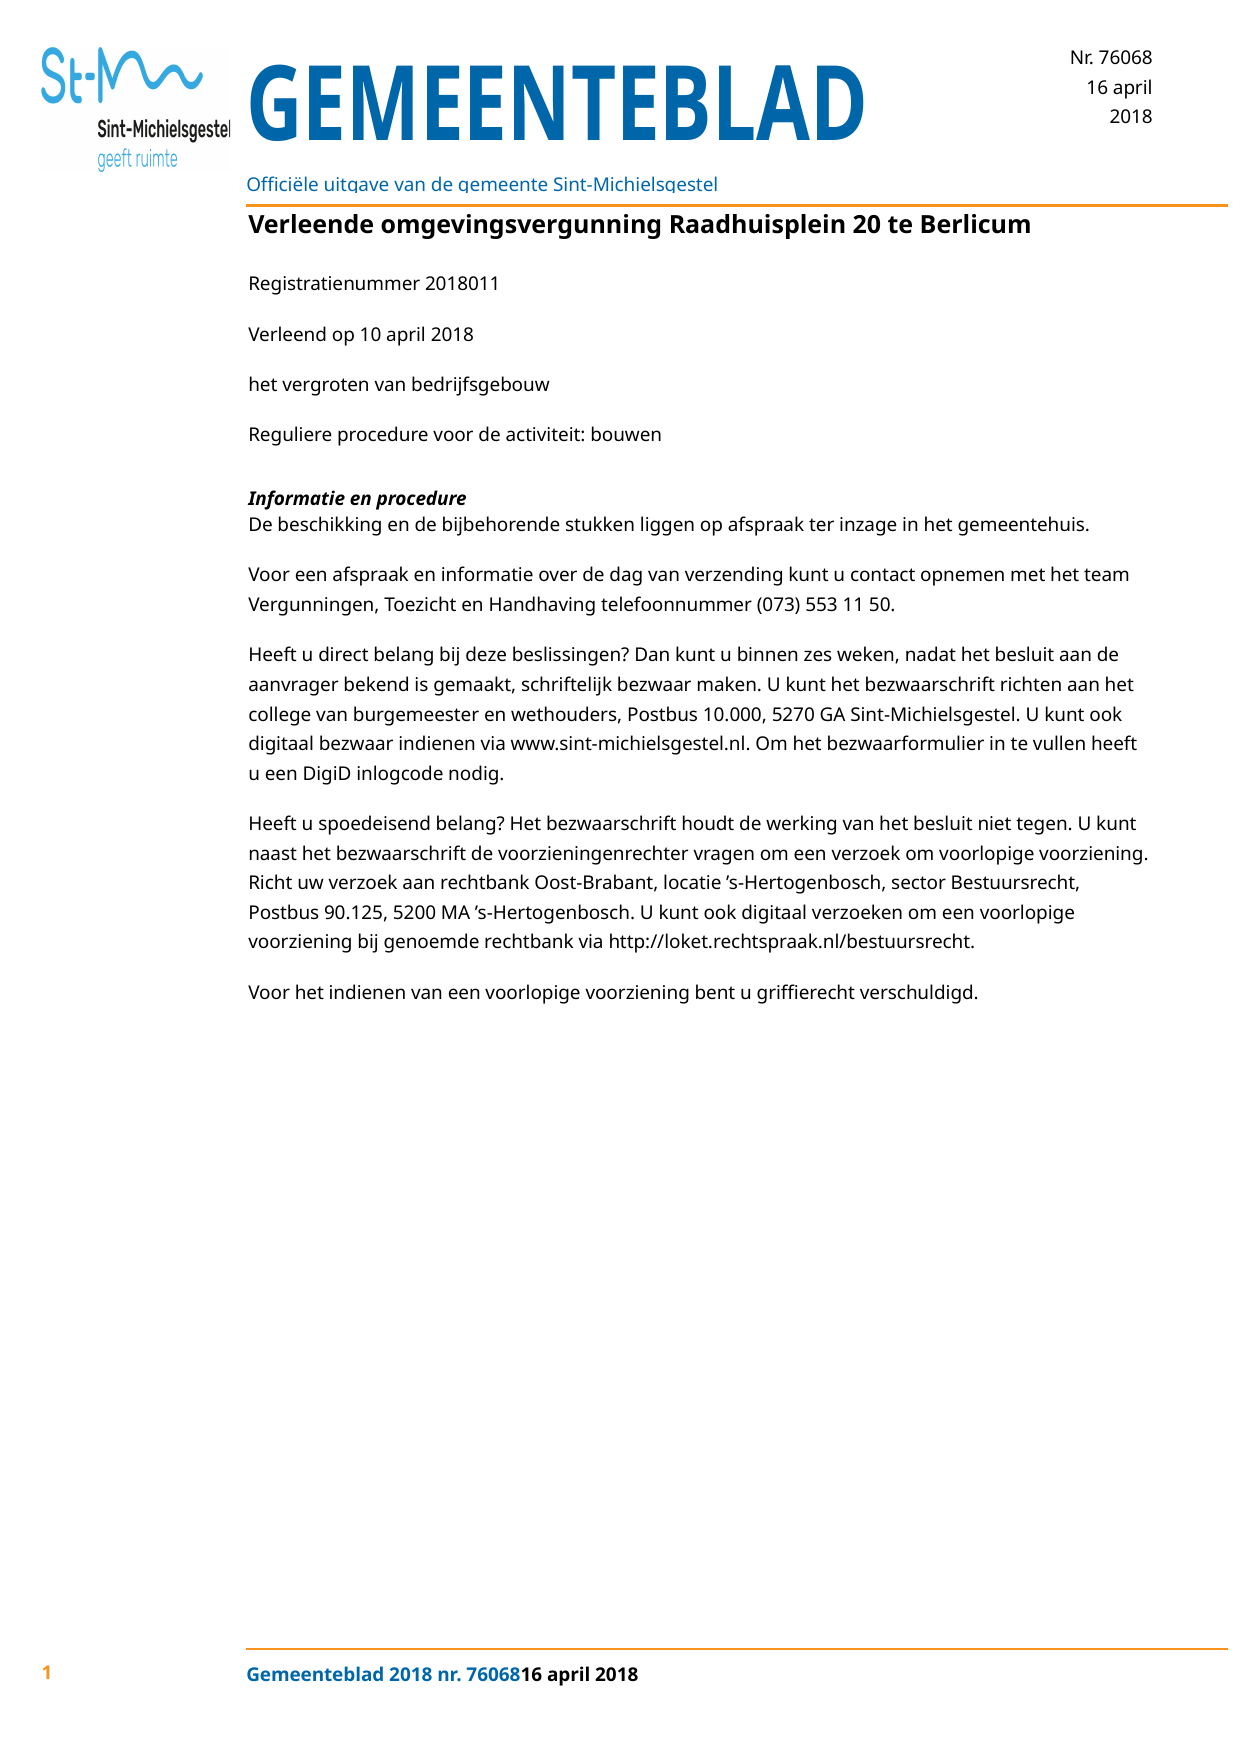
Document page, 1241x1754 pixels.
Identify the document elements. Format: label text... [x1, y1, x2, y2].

text het vergroten van bedrijfsgebouw [248, 371, 1152, 397]
picture [41, 47, 231, 172]
text Reguliere procedure voor de activiteit: bouwen [248, 422, 1152, 447]
text Verleend op 10 april 2018 [248, 321, 1152, 346]
text Verleende omgevingsvergunning Raadhuisplein 20 te Berlicum [248, 207, 1152, 241]
text Heeft u direct belang bij deze beslissingen? Dan kunt u binnen zes weken, nadat het besluit aan de aanvrager bekend is gemaakt, schriftelijk bezwaar maken. U kunt het bezwaarschrift richten aan het college van burgemeester en wethouders, Postbus 10.000, 5270 GA Sint-Michielsgestel. U kunt ook digitaal bezwaar indienen via www.sint-michielsgestel.nl. Om het bezwaarformulier in te vullen heeft u een DigiD inlogcode nodig. [248, 642, 1152, 786]
text Registratienummer 2018011 [248, 270, 1152, 296]
text Voor een afspraak en informatie over de dag van verzending kunt u contact opnemen met het team Vergunningen, Toezicht en Handhaving telefoonnummer (073) 553 11 50. [248, 562, 1152, 617]
text Informatie en procedure [248, 486, 1152, 511]
text Heeft u spoedeisend belang? Het bezwaarschrift houdt de werking van het besluit niet tegen. U kunt naast het bezwaarschrift de voorzieningenrechter vragen om een verzoek om voorlopige voorziening. Richt uw verzoek aan rechtbank Oost-Brabant, locatie ’s-Hertogenbosch, sector Bestuursrecht, Postbus 90.125, 5200 MA ’s-Hertogenbosch. U kunt ook digitaal verzoeken om een voorlopige voorziening bij genoemde rechtbank via http://loket.rechtspraak.nl/bestuursrecht. [248, 810, 1152, 954]
text Voor het indienen van een voorlopige voorziening bent u griffierecht verschuldigd. [248, 979, 1152, 1005]
text De beschikking en de bijbehorende stukken liggen op afspraak ter inzage in het gemeentehuis. [248, 511, 1152, 537]
